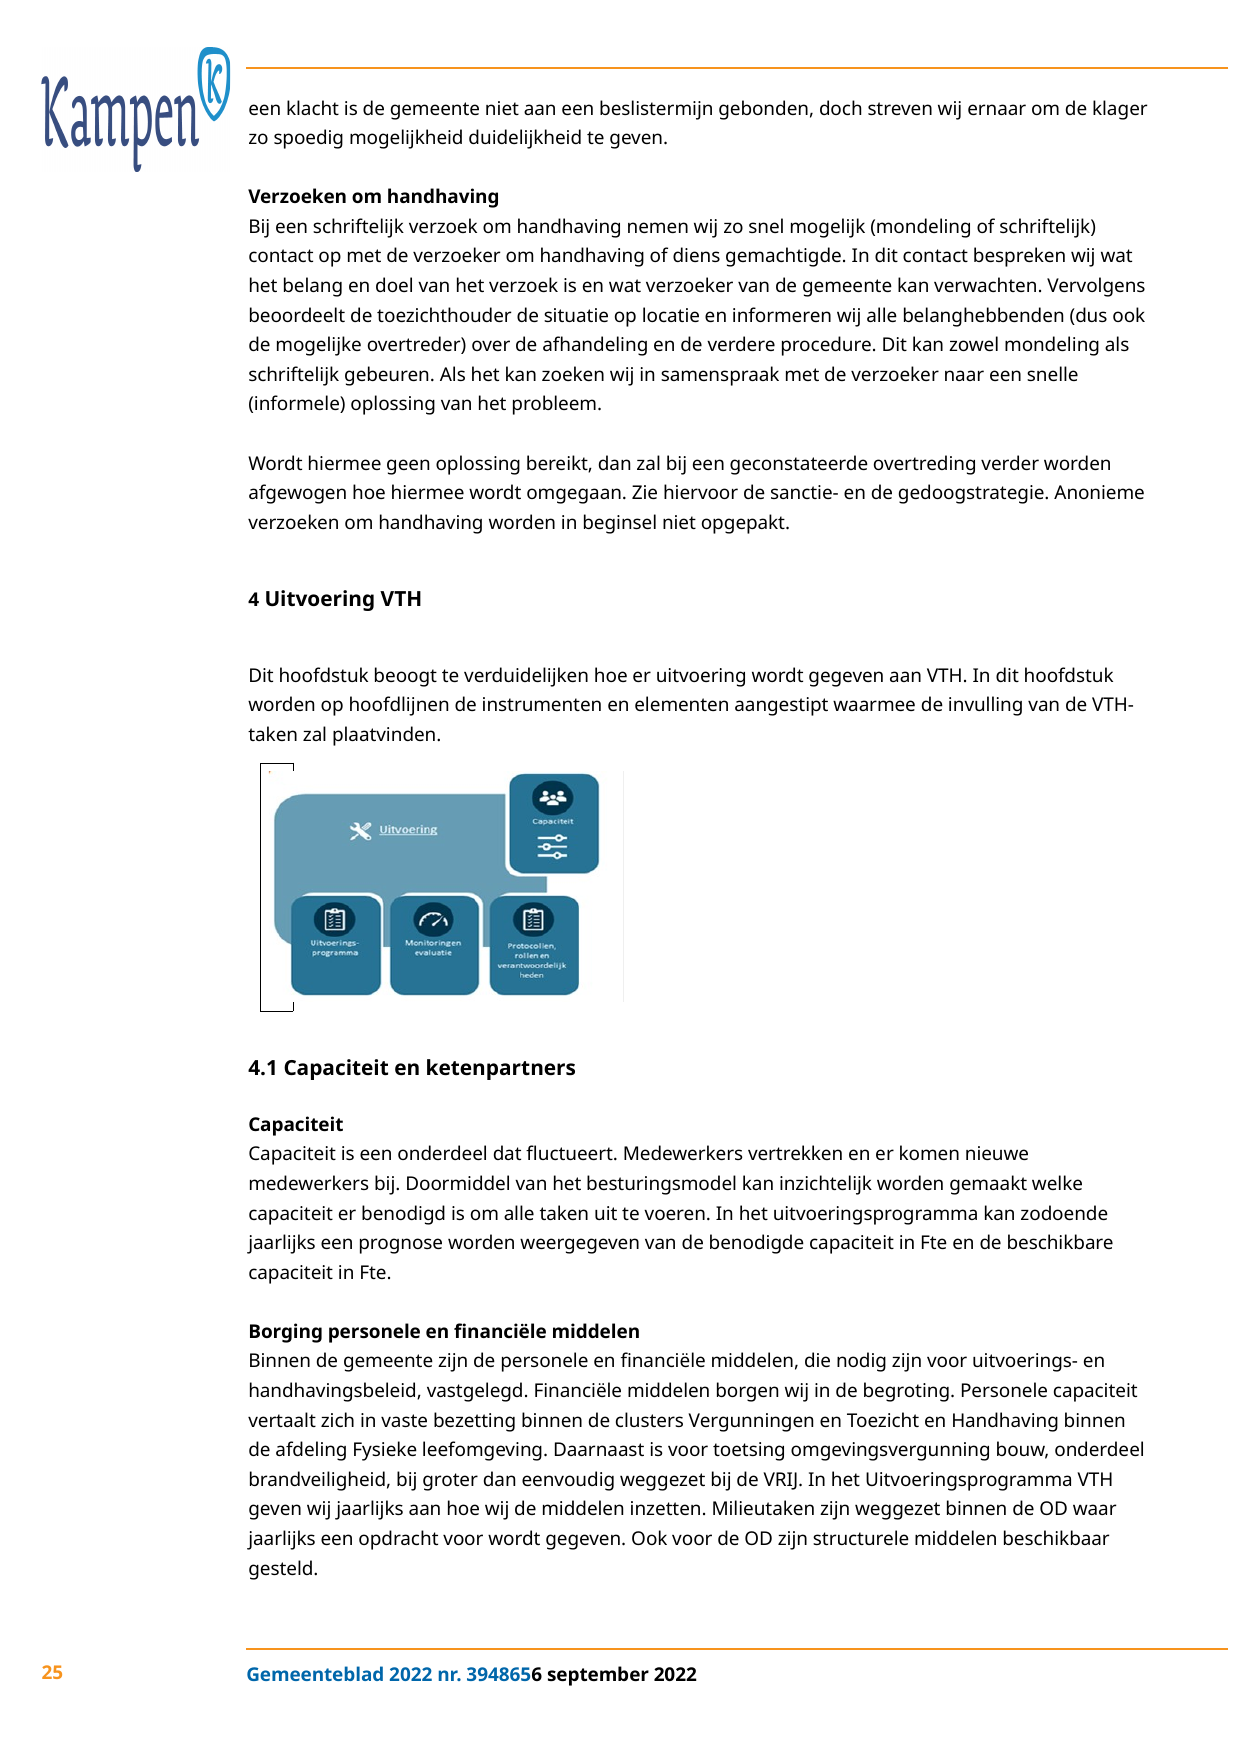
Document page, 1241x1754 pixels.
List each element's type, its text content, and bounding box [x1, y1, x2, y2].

text 4.1 Capaciteit en ketenpartners [248, 1053, 1152, 1081]
text Borging personele en financiële middelen [248, 1318, 1152, 1344]
text Capaciteit [248, 1111, 1152, 1137]
text Capaciteit is een onderdeel dat fluctueert. Medewerkers vertrekken en er komen nieuwe medewerkers bij. Doormiddel van het besturingsmodel kan inzichtelijk worden gemaakt welke capaciteit er benodigd is om alle taken uit te voeren. In het uitvoeringsprogramma kan zodoende jaarlijks een prognose worden weergegeven van de benodigde capaciteit in Fte en de beschikbare capaciteit in Fte. [248, 1141, 1152, 1284]
text Binnen de gemeente zijn de personele en financiële middelen, die nodig zijn voor uitvoerings- en handhavingsbeleid, vastgelegd. Financiële middelen borgen wij in de begroting. Personele capaciteit vertaalt zich in vaste bezetting binnen de clusters Vergunningen en Toezicht en Handhaving binnen de afdeling Fysieke leefomgeving. Daarnaast is voor toetsing omgevingsvergunning bouw, onderdeel brandveiligheid, bij groter dan eenvoudig weggezet bij de VRIJ. In het Uitvoeringsprogramma VTH geven wij jaarlijks aan hoe wij de middelen inzetten. Milieutaken zijn weggezet binnen de OD waar jaarlijks een opdracht voor wordt gegeven. Ook voor de OD zijn structurele middelen beschikbaar gesteld. [248, 1348, 1152, 1580]
text Verzoeken om handhaving [248, 183, 1152, 209]
text een klacht is de gemeente niet aan een beslistermijn gebonden, doch streven wij ernaar om de klager zo spoedig mogelijkheid duidelijkheid te geven. [248, 95, 1152, 150]
picture [268, 771, 624, 1002]
picture [41, 47, 231, 172]
text 4 Uitvoering VTH [248, 584, 1152, 613]
text Wordt hiermee geen oplossing bereikt, dan zal bij een geconstateerde overtreding verder worden afgewogen hoe hiermee wordt omgegaan. Zie hiervoor de sanctie- en de gedoogstrategie. Anonieme verzoeken om handhaving worden in beginsel niet opgepakt. [248, 450, 1152, 535]
text Dit hoofdstuk beoogt te verduidelijken hoe er uitvoering wordt gegeven aan VTH. In dit hoofdstuk worden op hoofdlijnen de instrumenten en elementen aangestipt waarmee de invulling van de VTH-taken zal plaatvinden. [248, 662, 1152, 747]
text Bij een schriftelijk verzoek om handhaving nemen wij zo snel mogelijk (mondeling of schriftelijk) contact op met de verzoeker om handhaving of diens gemachtigde. In dit contact bespreken wij wat het belang en doel van het verzoek is en wat verzoeker van de gemeente kan verwachten. Vervolgens beoordeelt de toezichthouder de situatie op locatie en informeren wij alle belanghebbenden (dus ook de mogelijke overtreder) over de afhandeling en de verdere procedure. Dit kan zowel mondeling als schriftelijk gebeuren. Als het kan zoeken wij in samenspraak met de verzoeker naar een snelle (informele) oplossing van het probleem. [248, 213, 1152, 416]
